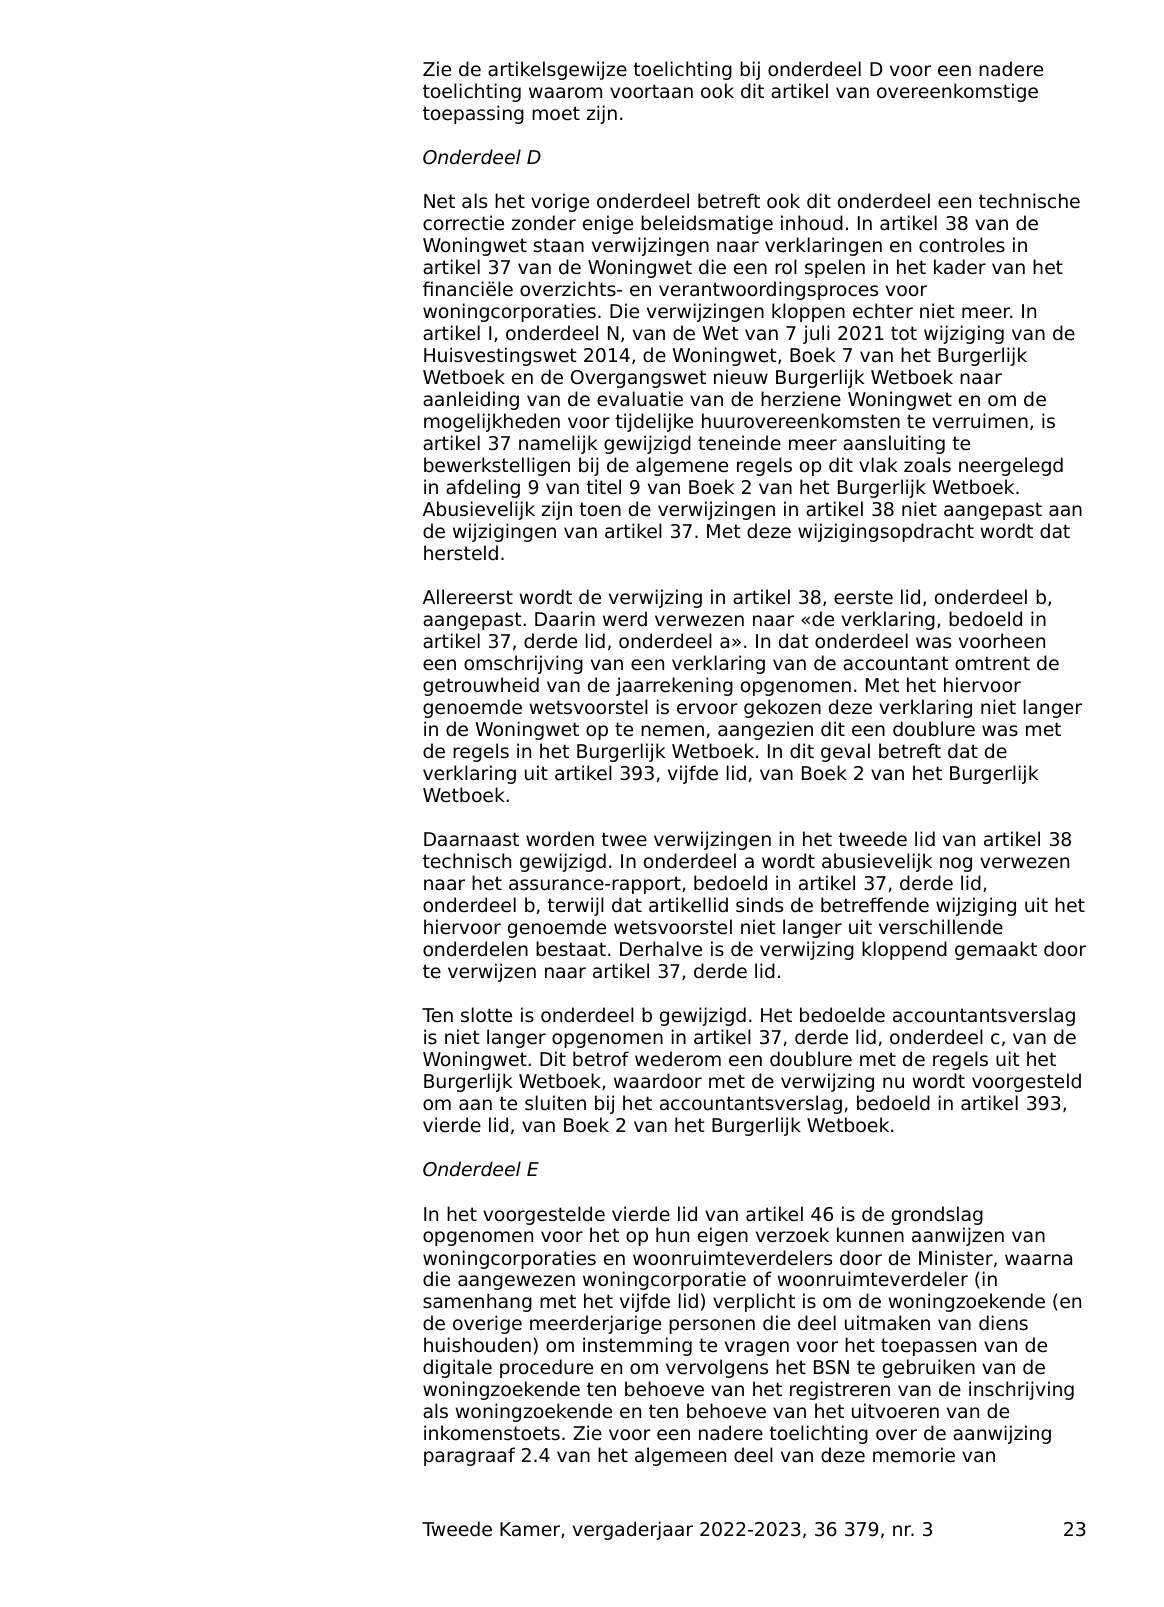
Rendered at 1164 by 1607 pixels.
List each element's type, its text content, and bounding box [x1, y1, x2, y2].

subtitle Onderdeel D [422, 147, 1087, 169]
text Net als het vorige onderdeel betreft ook dit onderdeel een technische correctie zonder enige beleidsmatige inhoud. In artikel 38 van de Woningwet staan verwijzingen naar verklaringen en controles in artikel 37 van de Woningwet die een rol spelen in het kader van het financiële overzichts- en verantwoordingsproces voor woningcorporaties. Die verwijzingen kloppen echter niet meer. In artikel I, onderdeel N, van de Wet van 7 juli 2021 tot wijziging van de Huisvestingswet 2014, de Woningwet, Boek 7 van het Burgerlijk Wetboek en de Overgangswet nieuw Burgerlijk Wetboek naar aanleiding van de evaluatie van de herziene Woningwet en om de mogelijkheden voor tijdelijke huurovereenkomsten te verruimen, is artikel 37 namelijk gewijzigd teneinde meer aansluiting te bewerkstelligen bij de algemene regels op dit vlak zoals neergelegd in afdeling 9 van titel 9 van Boek 2 van het Burgerlijk Wetboek. Abusievelijk zijn toen de verwijzingen in artikel 38 niet aangepast aan de wijzigingen van artikel 37. Met deze wijzigingsopdracht wordt dat hersteld. [422, 191, 1087, 565]
subtitle Onderdeel E [422, 1159, 1087, 1181]
text Ten slotte is onderdeel b gewijzigd. Het bedoelde accountantsverslag is niet langer opgenomen in artikel 37, derde lid, onderdeel c, van de Woningwet. Dit betrof wederom een doublure met de regels uit het Burgerlijk Wetboek, waardoor met de verwijzing nu wordt voorgesteld om aan te sluiten bij het accountantsverslag, bedoeld in artikel 393, vierde lid, van Boek 2 van het Burgerlijk Wetboek. [422, 1005, 1087, 1137]
text In het voorgestelde vierde lid van artikel 46 is de grondslag opgenomen voor het op hun eigen verzoek kunnen aanwijzen van woningcorporaties en woonruimteverdelers door de Minister, waarna die aangewezen woningcorporatie of woonruimteverdeler (in samenhang met het vijfde lid) verplicht is om de woningzoekende (en de overige meerderjarige personen die deel uitmaken van diens huishouden) om instemming te vragen voor het toepassen van de digitale procedure en om vervolgens het BSN te gebruiken van de woningzoekende ten behoeve van het registreren van de inschrijving als woningzoekende en ten behoeve van het uitvoeren van de inkomenstoets. Zie voor een nadere toelichting over de aanwijzing paragraaf 2.4 van het algemeen deel van deze memorie van [422, 1203, 1087, 1467]
text Zie de artikelsgewijze toelichting bij onderdeel D voor een nadere toelichting waarom voortaan ook dit artikel van overeenkomstige toepassing moet zijn. [422, 59, 1087, 125]
text Allereerst wordt de verwijzing in artikel 38, eerste lid, onderdeel b, aangepast. Daarin werd verwezen naar «de verklaring, bedoeld in artikel 37, derde lid, onderdeel a». In dat onderdeel was voorheen een omschrijving van een verklaring van de accountant omtrent de getrouwheid van de jaarrekening opgenomen. Met het hiervoor genoemde wetsvoorstel is ervoor gekozen deze verklaring niet langer in de Woningwet op te nemen, aangezien dit een doublure was met de regels in het Burgerlijk Wetboek. In dit geval betreft dat de verklaring uit artikel 393, vijfde lid, van Boek 2 van het Burgerlijk Wetboek. [422, 587, 1087, 807]
text Daarnaast worden twee verwijzingen in het tweede lid van artikel 38 technisch gewijzigd. In onderdeel a wordt abusievelijk nog verwezen naar het assurance-rapport, bedoeld in artikel 37, derde lid, onderdeel b, terwijl dat artikellid sinds de betreffende wijziging uit het hiervoor genoemde wetsvoorstel niet langer uit verschillende onderdelen bestaat. Derhalve is de verwijzing kloppend gemaakt door te verwijzen naar artikel 37, derde lid. [422, 829, 1087, 983]
